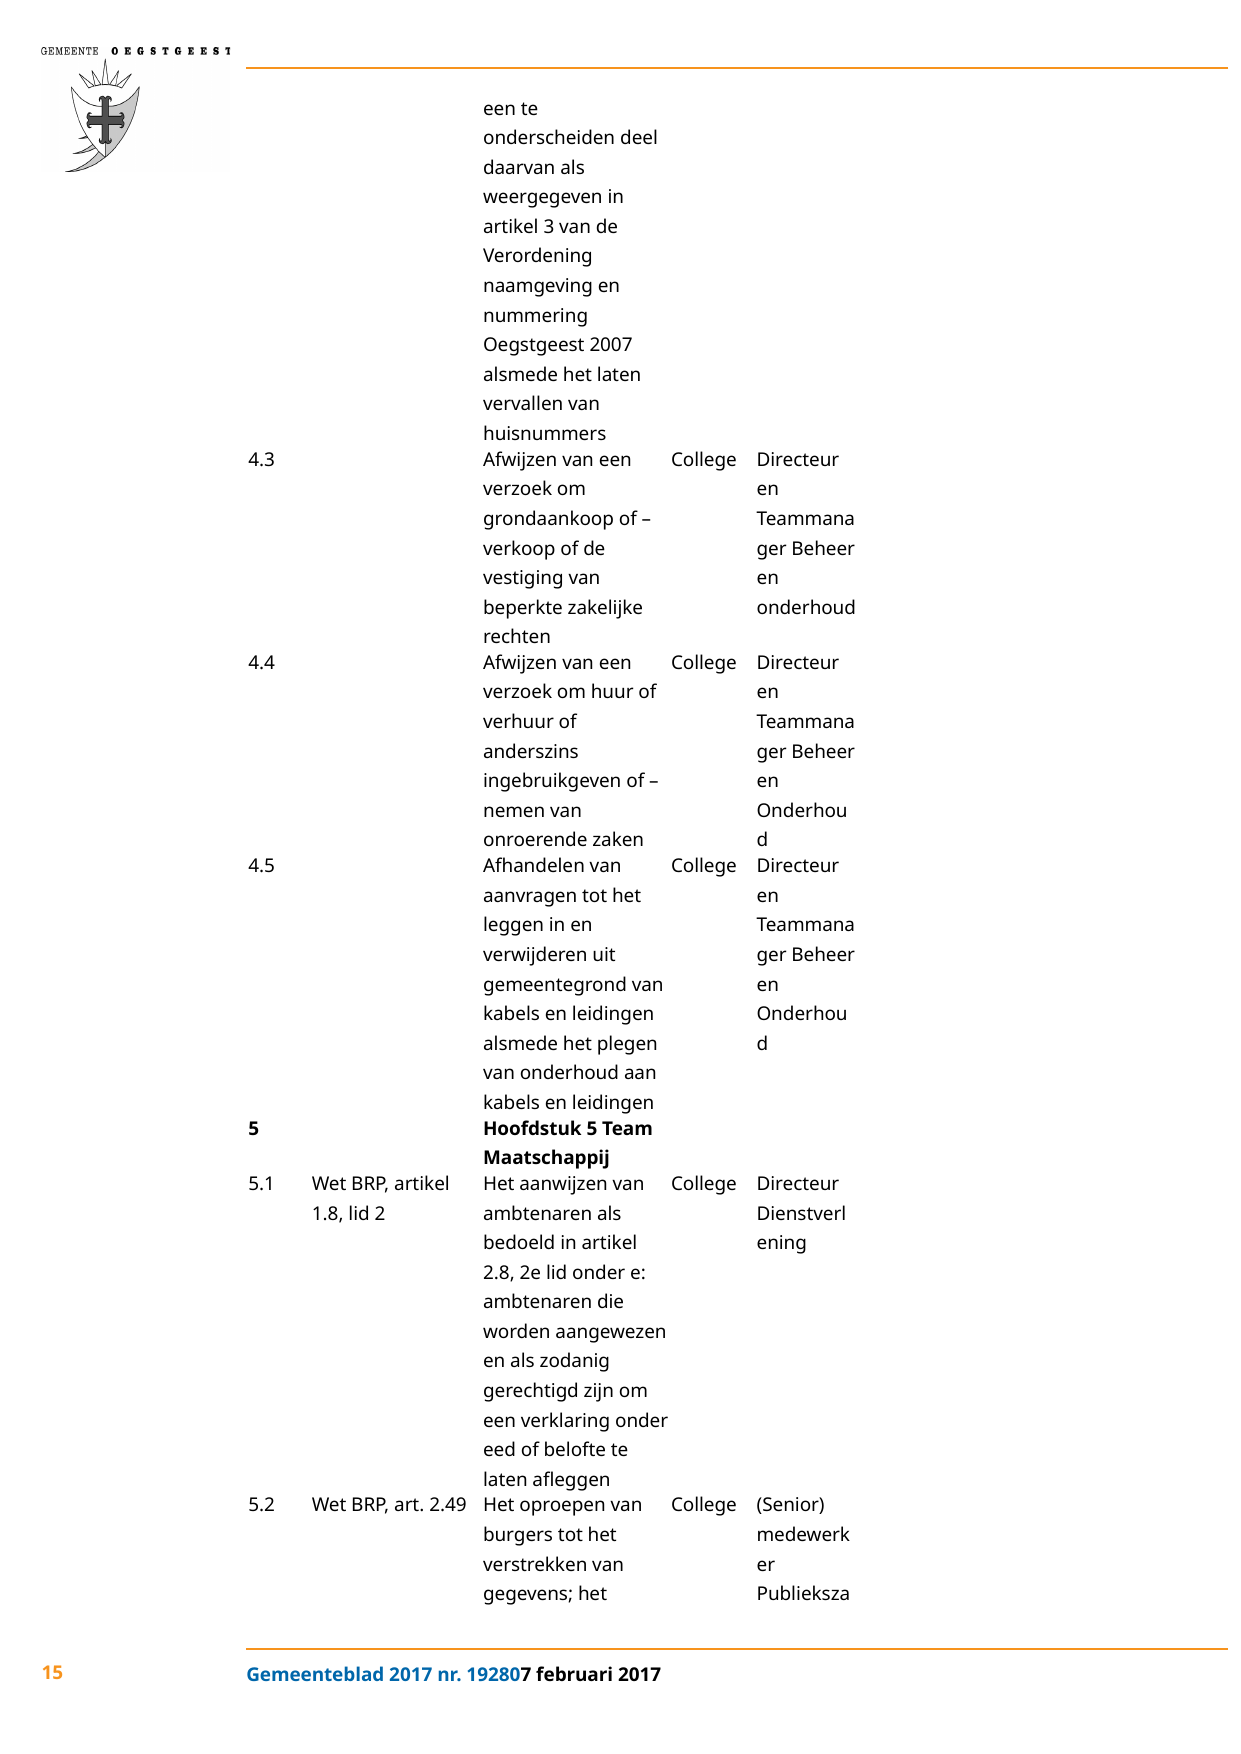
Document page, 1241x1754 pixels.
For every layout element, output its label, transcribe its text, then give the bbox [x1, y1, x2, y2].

table_cell [856, 95, 928, 446]
table_cell [671, 95, 756, 446]
table_cell Directeur Dienstverlening [756, 1170, 856, 1492]
table_cell [928, 1492, 1152, 1606]
table_cell [756, 1115, 856, 1170]
table_cell [928, 649, 1152, 852]
table_cell College [671, 649, 756, 852]
table_cell [856, 649, 928, 852]
table_cell [312, 853, 483, 1115]
table_cell 5.1 [248, 1170, 312, 1492]
table_cell [928, 1170, 1152, 1492]
table_cell [856, 1492, 928, 1606]
table_cell College [671, 1170, 756, 1492]
table_cell [756, 95, 856, 446]
table_cell Directeur en Teammanager Beheer en Onderhoud [756, 853, 856, 1115]
picture [41, 47, 231, 172]
table_cell Wet BRP, art. 2.49 [312, 1492, 483, 1606]
table_cell 4.5 [248, 853, 312, 1115]
table_cell Directeur en Teammanager Beheer en Onderhoud [756, 649, 856, 852]
table_cell Afwijzen van een verzoek om grondaankoop of –verkoop of de vestiging van beperkte zakelijke rechten [483, 446, 671, 649]
table_cell Wet BRP, artikel 1.8, lid 2 [312, 1170, 483, 1492]
table_cell [671, 1115, 756, 1170]
table_cell 4.3 [248, 446, 312, 649]
table_cell [312, 95, 483, 446]
table_cell College [671, 1492, 756, 1606]
table_cell Afwijzen van een verzoek om huur of verhuur of anderszins ingebruikgeven of –nemen van onroerende zaken [483, 649, 671, 852]
table_cell [856, 1170, 928, 1492]
table_cell [312, 649, 483, 852]
table_cell Afhandelen van aanvragen tot het leggen in en verwijderen uit gemeentegrond van kabels en leidingen alsmede het plegen van onderhoud aan kabels en leidingen [483, 853, 671, 1115]
table_cell 5.2 [248, 1492, 312, 1606]
table_cell een te onderscheiden deel daarvan als weergegeven in artikel 3 van de Verordening naamgeving en nummering Oegstgeest 2007 alsmede het laten vervallen van huisnummers [483, 95, 671, 446]
table_cell 5 [248, 1115, 312, 1170]
table_cell [928, 95, 1152, 446]
table_cell [928, 446, 1152, 649]
table_cell [248, 95, 312, 446]
table_cell Het oproepen van burgers tot het verstrekken van gegevens; het [483, 1492, 671, 1606]
table_cell [312, 446, 483, 649]
table_cell Het aanwijzen van ambtenaren als bedoeld in artikel 2.8, 2e lid onder e: ambtenaren die worden aangewezen en als zodanig gerechtigd zijn om een verklaring onder eed of belofte te laten afleggen [483, 1170, 671, 1492]
table_cell [856, 1115, 928, 1170]
table_cell Hoofdstuk 5 Team Maatschappij [483, 1115, 671, 1170]
table_cell [856, 446, 928, 649]
table_cell [928, 853, 1152, 1115]
table_cell (Senior) medewerker Publieksza [756, 1492, 856, 1606]
table_cell 4.4 [248, 649, 312, 852]
table_cell [928, 1115, 1152, 1170]
table_cell College [671, 446, 756, 649]
table_cell [856, 853, 928, 1115]
table_cell College [671, 853, 756, 1115]
table_cell [312, 1115, 483, 1170]
table_cell Directeur en Teammanager Beheer en onderhoud [756, 446, 856, 649]
